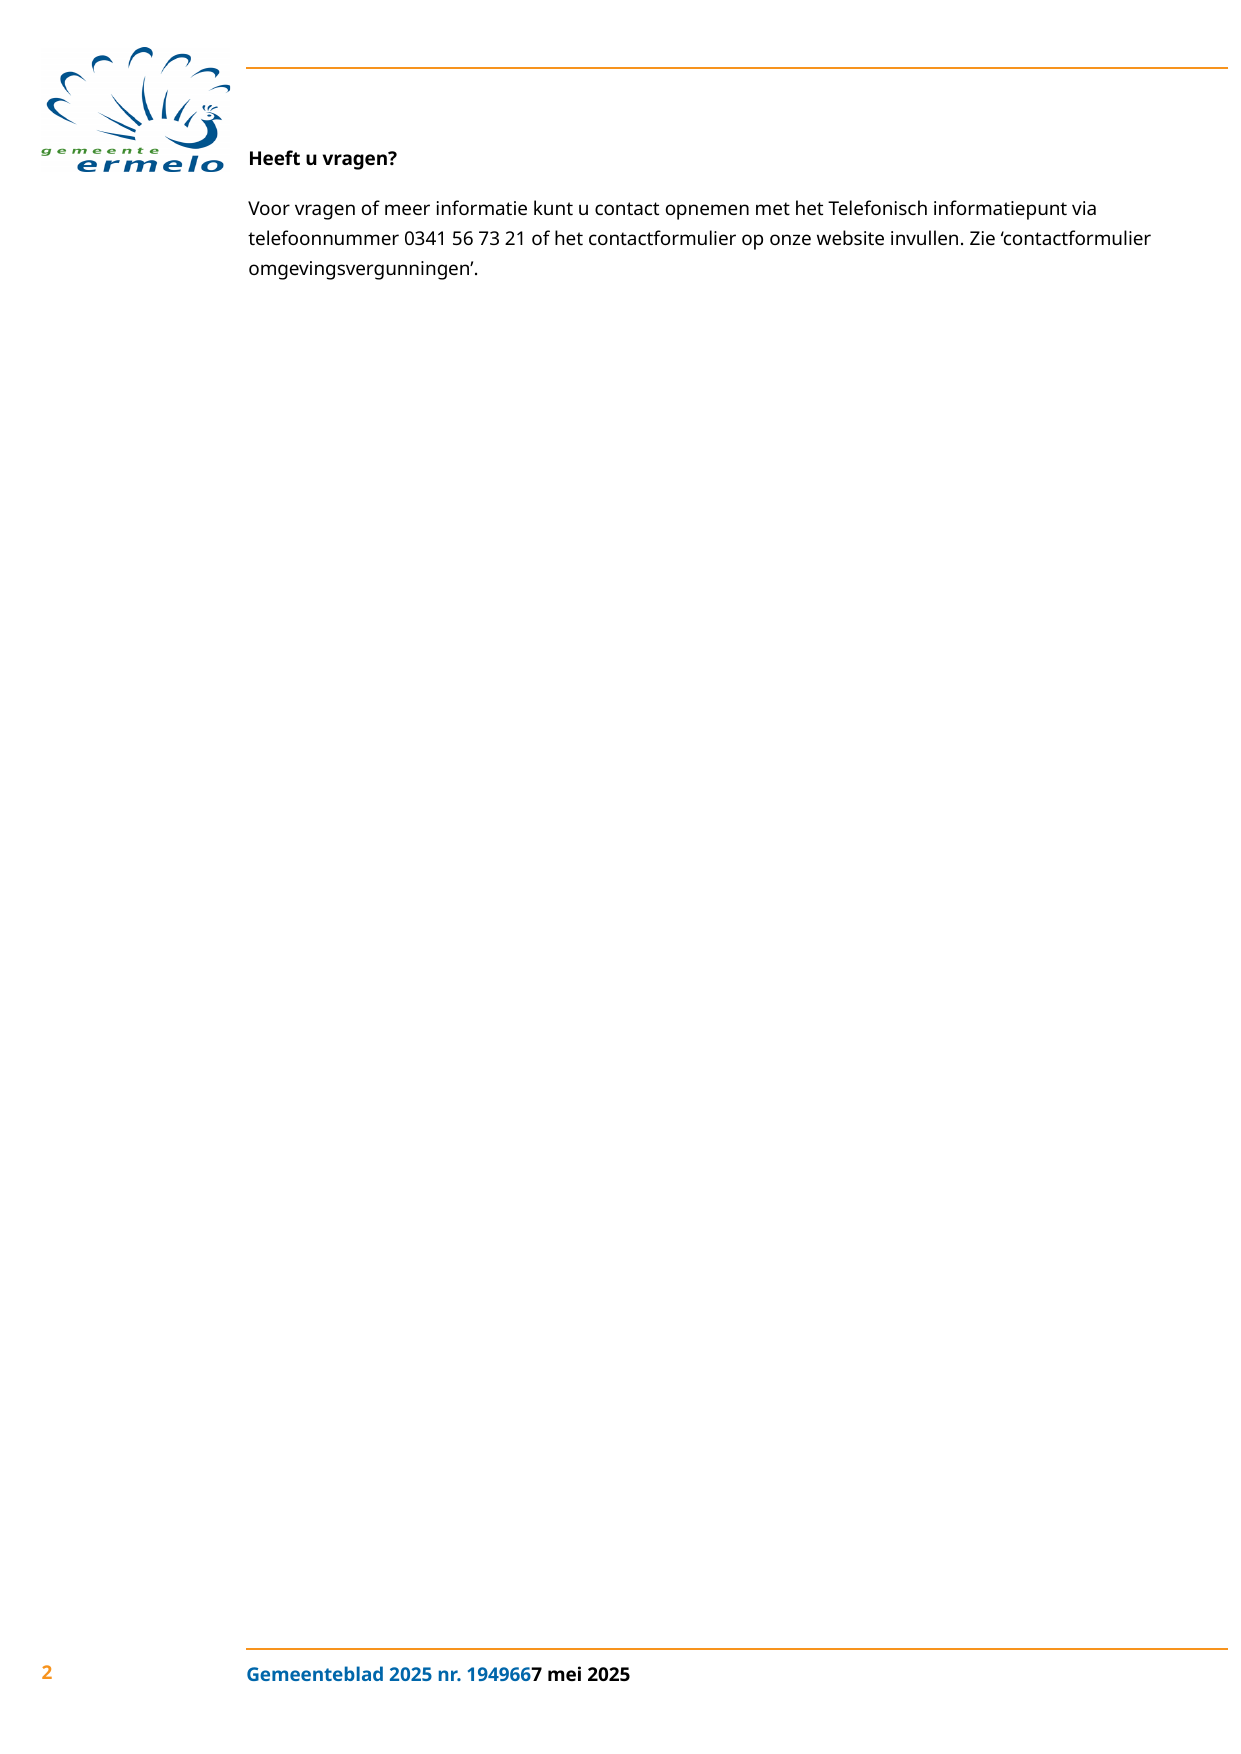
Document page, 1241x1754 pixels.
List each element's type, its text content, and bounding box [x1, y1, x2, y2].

text Heeft u vragen? [248, 145, 1152, 171]
picture [41, 47, 231, 172]
text Voor vragen of meer informatie kunt u contact opnemen met het Telefonisch informatiepunt via telefoonnummer 0341 56 73 21 of het contactformulier op onze website invullen. Zie ‘contactformulier omgevingsvergunningen’. [248, 196, 1152, 281]
